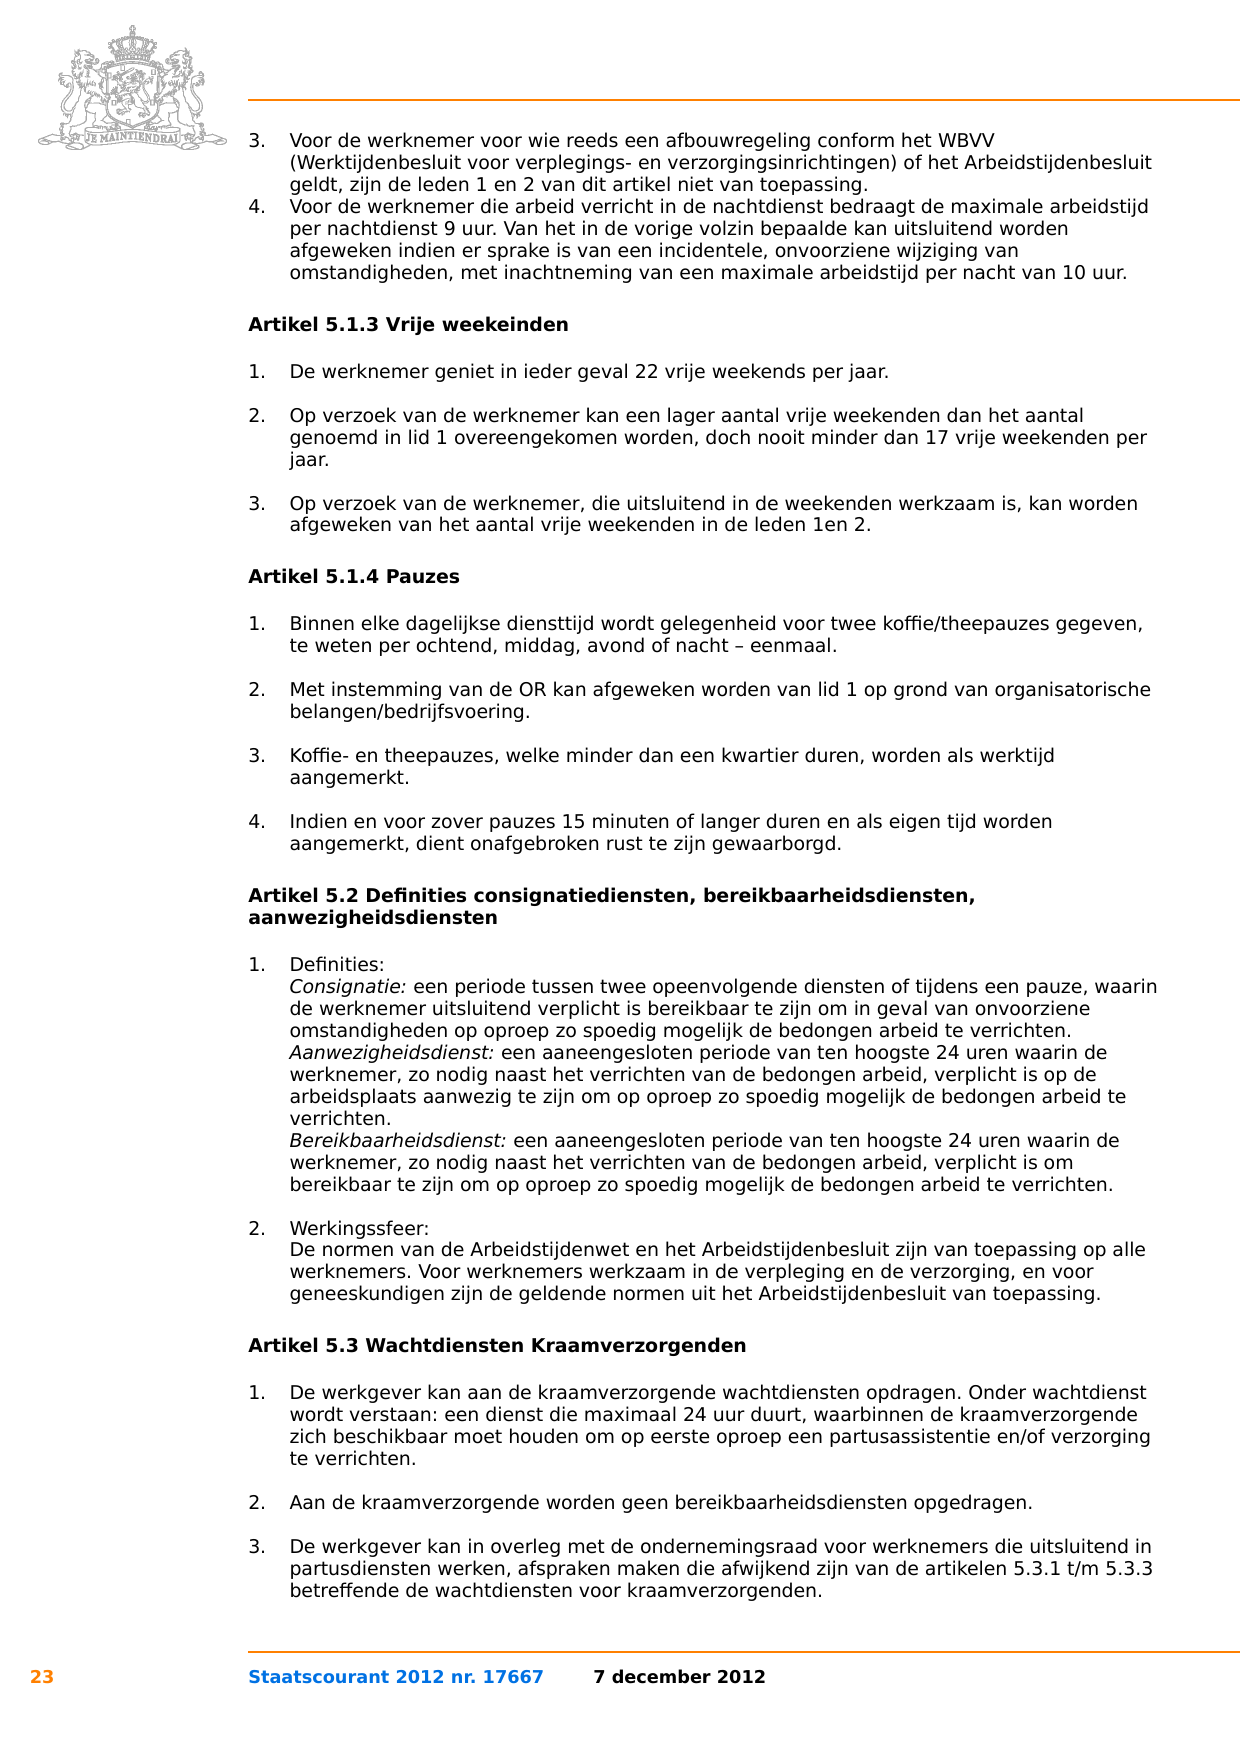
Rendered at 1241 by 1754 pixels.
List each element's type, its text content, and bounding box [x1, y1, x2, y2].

text 1. Definities: [248, 954, 1163, 976]
subtitle Artikel 5.1.3 Vrije weekeinden [248, 314, 1163, 336]
text 4. Voor de werknemer die arbeid verricht in de nachtdienst bedraagt de maximale arbeidstijd per nachtdienst 9 uur. Van het in de vorige volzin bepaalde kan uitsluitend worden afgeweken indien er sprake is van een incidentele, onvoorziene wijziging van omstandigheden, met inachtneming van een maximale arbeidstijd per nacht van 10 uur. [248, 196, 1163, 284]
text 3. Voor de werknemer voor wie reeds een afbouwregeling conform het WBVV (Werktijdenbesluit voor verplegings- en verzorgingsinrichtingen) of het Arbeidstijdenbesluit geldt, zijn de leden 1 en 2 van dit artikel niet van toepassing. [248, 130, 1163, 196]
text 2. Op verzoek van de werknemer kan een lager aantal vrije weekenden dan het aantal genoemd in lid 1 overeengekomen worden, doch nooit minder dan 17 vrije weekenden per jaar. [248, 404, 1163, 471]
text Bereikbaarheidsdienst: een aaneengesloten periode van ten hoogste 24 uren waarin de werknemer, zo nodig naast het verrichten van de bedongen arbeid, verplicht is om bereikbaar te zijn om op oproep zo spoedig mogelijk de bedongen arbeid te verrichten. [289, 1129, 1163, 1196]
text Aanwezigheidsdienst: een aaneengesloten periode van ten hoogste 24 uren waarin de werknemer, zo nodig naast het verrichten van de bedongen arbeid, verplicht is op de arbeidsplaats aanwezig te zijn om op oproep zo spoedig mogelijk de bedongen arbeid te verrichten. [289, 1042, 1163, 1129]
text 1. De werkgever kan aan de kraamverzorgende wachtdiensten opdragen. Onder wachtdienst wordt verstaan: een dienst die maximaal 24 uur duurt, waarbinnen de kraamverzorgende zich beschikbaar moet houden om op eerste oproep een partusassistentie en/of verzorging te verrichten. [248, 1382, 1163, 1470]
text De normen van de Arbeidstijdenwet en het Arbeidstijdenbesluit zijn van toepassing op alle werknemers. Voor werknemers werkzaam in de verpleging en de verzorging, en voor geneeskundigen zijn de geldende normen uit het Arbeidstijdenbesluit van toepassing. [289, 1239, 1163, 1305]
text 3. Koffie- en theepauzes, welke minder dan een kwartier duren, worden als werktijd aangemerkt. [248, 745, 1163, 789]
text 2. Werkingssfeer: [248, 1217, 1163, 1239]
subtitle Artikel 5.1.4 Pauzes [248, 566, 1163, 588]
text 2. Aan de kraamverzorgende worden geen bereikbaarheidsdiensten opgedragen. [248, 1492, 1163, 1514]
picture [38, 25, 227, 150]
text 4. Indien en voor zover pauzes 15 minuten of langer duren en als eigen tijd worden aangemerkt, dient onafgebroken rust te zijn gewaarborgd. [248, 811, 1163, 855]
text 2. Met instemming van de OR kan afgeweken worden van lid 1 op grond van organisatorische belangen/bedrijfsvoering. [248, 679, 1163, 723]
text 1. Binnen elke dagelijkse diensttijd wordt gelegenheid voor twee koffie/theepauzes gegeven, te weten per ochtend, middag, avond of nacht – eenmaal. [248, 613, 1163, 657]
text 3. Op verzoek van de werknemer, die uitsluitend in de weekenden werkzaam is, kan worden afgeweken van het aantal vrije weekenden in de leden 1en 2. [248, 492, 1163, 536]
subtitle Artikel 5.2 Definities consignatiediensten, bereikbaarheidsdiensten, aanwezigheidsdiensten [248, 885, 1163, 929]
text 1. De werknemer geniet in ieder geval 22 vrije weekends per jaar. [248, 361, 1163, 383]
text 3. De werkgever kan in overleg met de ondernemingsraad voor werknemers die uitsluitend in partusdiensten werken, afspraken maken die afwijkend zijn van de artikelen 5.3.1 t/m 5.3.3 betreffende de wachtdiensten voor kraamverzorgenden. [248, 1536, 1163, 1602]
subtitle Artikel 5.3 Wachtdiensten Kraamverzorgenden [248, 1335, 1163, 1357]
text Consignatie: een periode tussen twee opeenvolgende diensten of tijdens een pauze, waarin de werknemer uitsluitend verplicht is bereikbaar te zijn om in geval van onvoorziene omstandigheden op oproep zo spoedig mogelijk de bedongen arbeid te verrichten. [289, 976, 1163, 1042]
